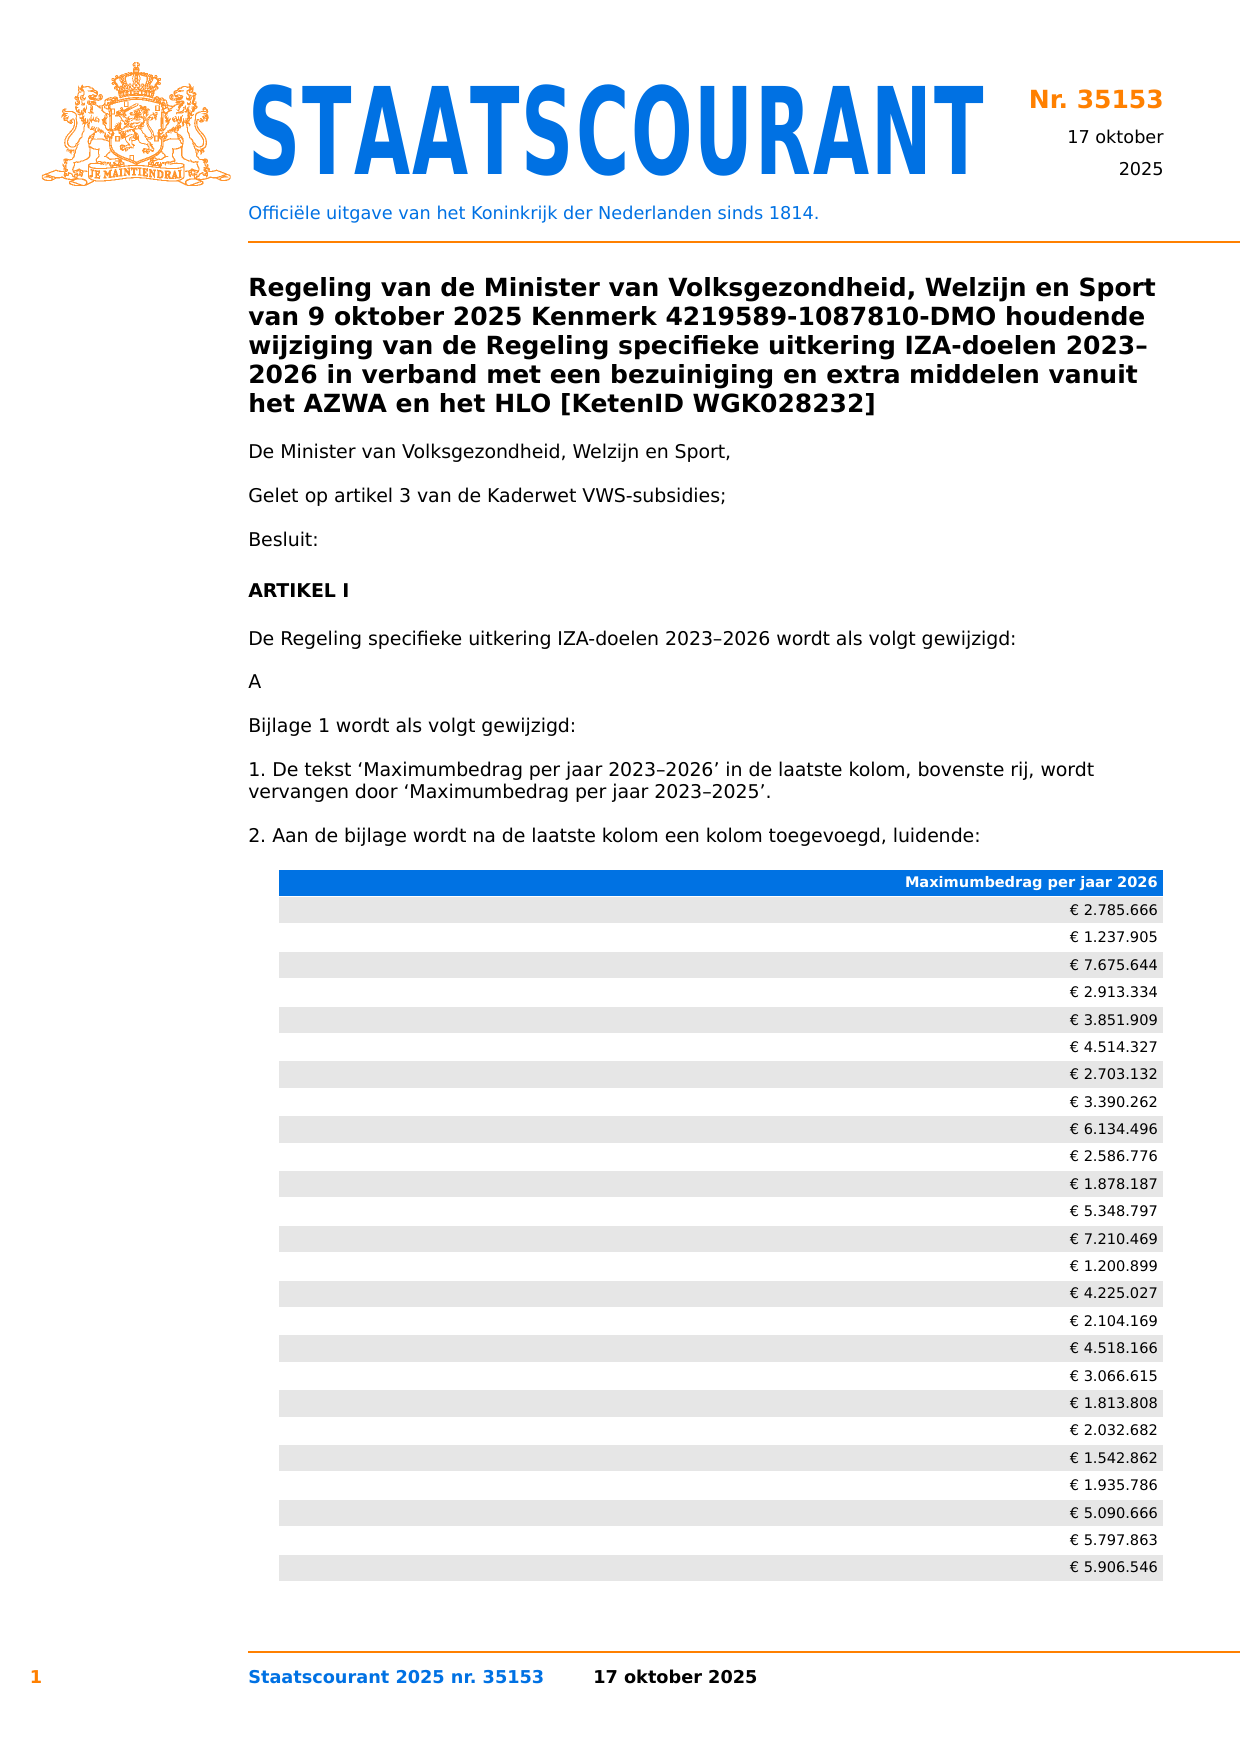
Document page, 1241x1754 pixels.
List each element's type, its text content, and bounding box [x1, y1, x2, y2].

table_header [25, 62, 248, 241]
table_cell € 3.066.615 [279, 1363, 1163, 1389]
table_cell € 2.913.334 [279, 979, 1163, 1006]
table_cell 2025 [998, 153, 1240, 203]
table_cell € 1.935.786 [279, 1473, 1163, 1499]
table_cell € 3.390.262 [279, 1089, 1163, 1115]
text 1. De tekst ‘Maximumbedrag per jaar 2023–2026’ in de laatste kolom, bovenste rij, wordt vervangen door ‘Maximumbedrag per jaar 2023–2025’. [248, 759, 1163, 803]
table_cell € 4.514.327 [279, 1034, 1163, 1060]
subtitle Regeling van de Minister van Volksgezondheid, Welzijn en Sport van 9 oktober 2025 Kenmerk 4219589-1087810-DMO houdende wijziging van de Regeling specifieke uitkering IZA-doelen 2023–2026 in verband met een bezuiniging en extra middelen vanuit het AZWA en het HLO [KetenID WGK028232] [248, 273, 1163, 419]
text 2. Aan de bijlage wordt na de laatste kolom een kolom toegevoegd, luidende: [248, 825, 1163, 847]
text A [248, 671, 1163, 693]
table_cell € 5.906.546 [279, 1555, 1163, 1581]
text Gelet op artikel 3 van de Kaderwet VWS-subsidies; [248, 484, 1163, 507]
picture [41, 62, 231, 186]
table_cell € 1.237.905 [279, 925, 1163, 951]
table_cell € 5.348.797 [279, 1199, 1163, 1225]
table_cell € 7.210.469 [279, 1226, 1163, 1252]
table_cell € 6.134.496 [279, 1116, 1163, 1143]
table_cell Officiële uitgave van het Koninkrijk der Nederlanden sinds 1814. [248, 203, 1240, 241]
table_header Maximumbedrag per jaar 2026 [279, 870, 1163, 896]
table_cell € 1.542.862 [279, 1445, 1163, 1471]
table_cell € 2.703.132 [279, 1061, 1163, 1088]
text Besluit: [248, 528, 1163, 550]
table_cell € 2.104.169 [279, 1308, 1163, 1334]
table_header STAATSCOURANT [248, 62, 998, 203]
table_cell 17 oktober [998, 121, 1240, 153]
table_header Nr. 35153 [998, 62, 1240, 121]
table_cell € 5.090.666 [279, 1500, 1163, 1526]
table_cell € 2.586.776 [279, 1144, 1163, 1170]
table_cell € 2.032.682 [279, 1418, 1163, 1444]
table_cell € 2.785.666 [279, 897, 1163, 923]
table_cell € 1.200.899 [279, 1253, 1163, 1279]
subtitle ARTIKEL I [248, 580, 1163, 602]
text De Minister van Volksgezondheid, Welzijn en Sport, [248, 441, 1163, 463]
table_cell € 7.675.644 [279, 952, 1163, 978]
table_cell € 1.813.808 [279, 1390, 1163, 1417]
text De Regeling specifieke uitkering IZA-doelen 2023–2026 wordt als volgt gewijzigd: [248, 627, 1163, 649]
table_cell € 1.878.187 [279, 1171, 1163, 1197]
table_cell € 4.225.027 [279, 1281, 1163, 1307]
table_cell € 5.797.863 [279, 1527, 1163, 1553]
table_cell € 4.518.166 [279, 1335, 1163, 1362]
text Bijlage 1 wordt als volgt gewijzigd: [248, 715, 1163, 737]
table_cell € 3.851.909 [279, 1007, 1163, 1033]
